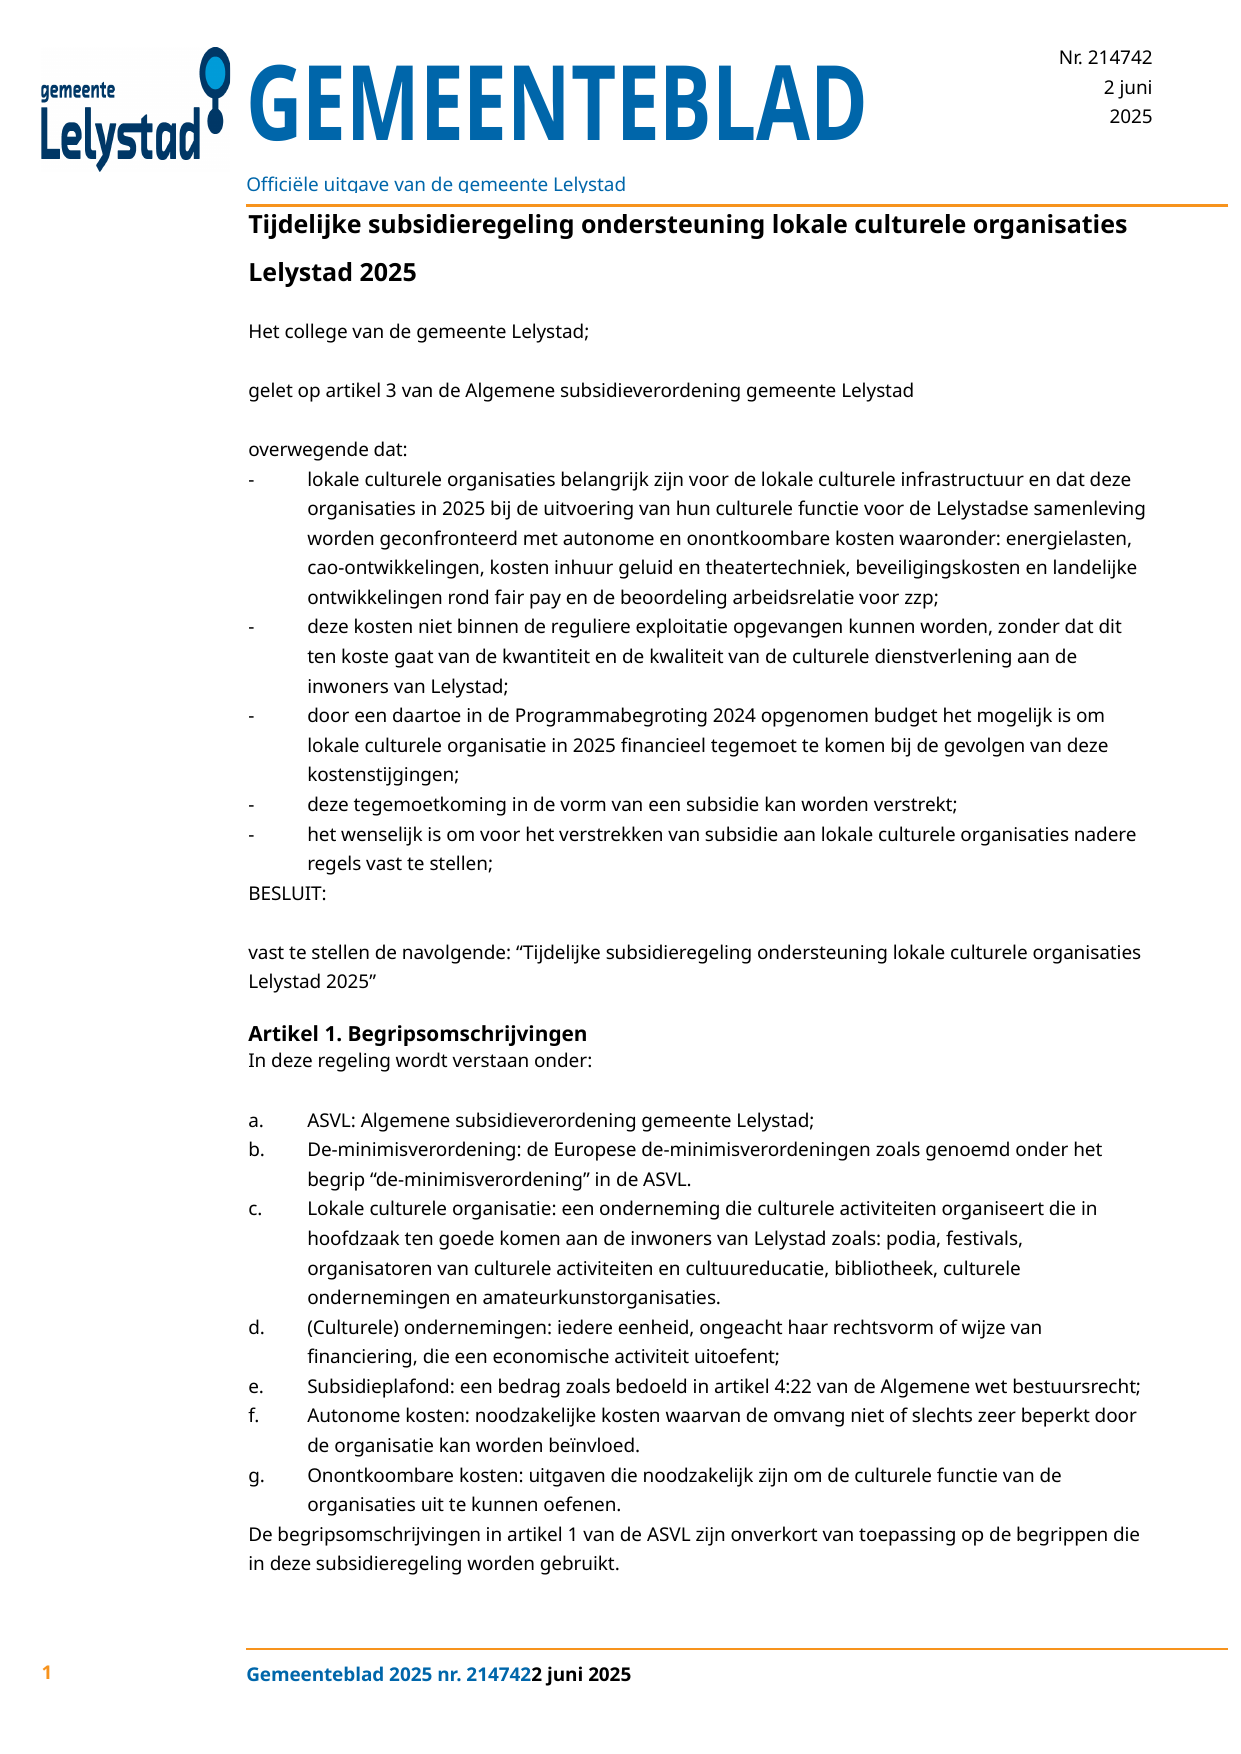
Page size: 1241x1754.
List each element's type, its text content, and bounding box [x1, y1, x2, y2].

list door een daartoe in de Programmabegroting 2024 opgenomen budget het mogelijk is om lokale culturele organisatie in 2025 financieel tegemoet te komen bij de gevolgen van deze kostenstijgingen; [248, 702, 1152, 787]
text vast te stellen de navolgende: “Tijdelijke subsidieregeling ondersteuning lokale culturele organisaties Lelystad 2025” [248, 939, 1152, 994]
text BESLUIT: [248, 880, 1152, 906]
list Lokale culturele organisatie: een onderneming die culturele activiteiten organiseert die in hoofdzaak ten goede komen aan de inwoners van Lelystad zoals: podia, festivals, organisatoren van culturele activiteiten en cultuureducatie, bibliotheek, culturele ondernemingen en amateurkunstorganisaties. [248, 1196, 1152, 1310]
list Subsidieplafond: een bedrag zoals bedoeld in artikel 4:22 van de Algemene wet bestuursrecht; [248, 1373, 1152, 1399]
text overwegende dat: [248, 436, 1152, 462]
list het wenselijk is om voor het verstrekken van subsidie aan lokale culturele organisaties nadere regels vast te stellen; [248, 821, 1152, 876]
list ASVL: Algemene subsidieverordening gemeente Lelystad; [248, 1107, 1152, 1132]
list deze tegemoetkoming in de vorm van een subsidie kan worden verstrekt; [248, 791, 1152, 817]
picture [41, 47, 231, 172]
list deze kosten niet binnen de reguliere exploitatie opgevangen kunnen worden, zonder dat dit ten koste gaat van de kwantiteit en de kwaliteit van de culturele dienstverlening aan de inwoners van Lelystad; [248, 614, 1152, 699]
text Het college van de gemeente Lelystad; [248, 318, 1152, 344]
text Artikel 1. Begripsomschrijvingen [248, 1019, 1152, 1048]
list De-minimisverordening: de Europese de-minimisverordeningen zoals genoemd onder het begrip “de-minimisverordening” in de ASVL. [248, 1136, 1152, 1192]
text gelet op artikel 3 van de Algemene subsidieverordening gemeente Lelystad [248, 377, 1152, 403]
list lokale culturele organisaties belangrijk zijn voor de lokale culturele infrastructuur en dat deze organisaties in 2025 bij de uitvoering van hun culturele functie voor de Lelystadse samenleving worden geconfronteerd met autonome en onontkoombare kosten waaronder: energielasten, cao-ontwikkelingen, kosten inhuur geluid en theatertechniek, beveiligingskosten en landelijke ontwikkelingen rond fair pay en de beoordeling arbeidsrelatie voor zzp; [248, 466, 1152, 610]
text Tijdelijke subsidieregeling ondersteuning lokale culturele organisaties Lelystad 2025 [248, 207, 1152, 288]
text In deze regeling wordt verstaan onder: [248, 1048, 1152, 1073]
text De begripsomschrijvingen in artikel 1 van de ASVL zijn onverkort van toepassing op de begrippen die in deze subsidieregeling worden gebruikt. [248, 1521, 1152, 1576]
list Onontkoombare kosten: uitgaven die noodzakelijk zijn om de culturele functie van de organisaties uit te kunnen oefenen. [248, 1462, 1152, 1517]
list (Culturele) ondernemingen: iedere eenheid, ongeacht haar rechtsvorm of wijze van financiering, die een economische activiteit uitoefent; [248, 1314, 1152, 1369]
list Autonome kosten: noodzakelijke kosten waarvan de omvang niet of slechts zeer beperkt door de organisatie kan worden beïnvloed. [248, 1403, 1152, 1458]
